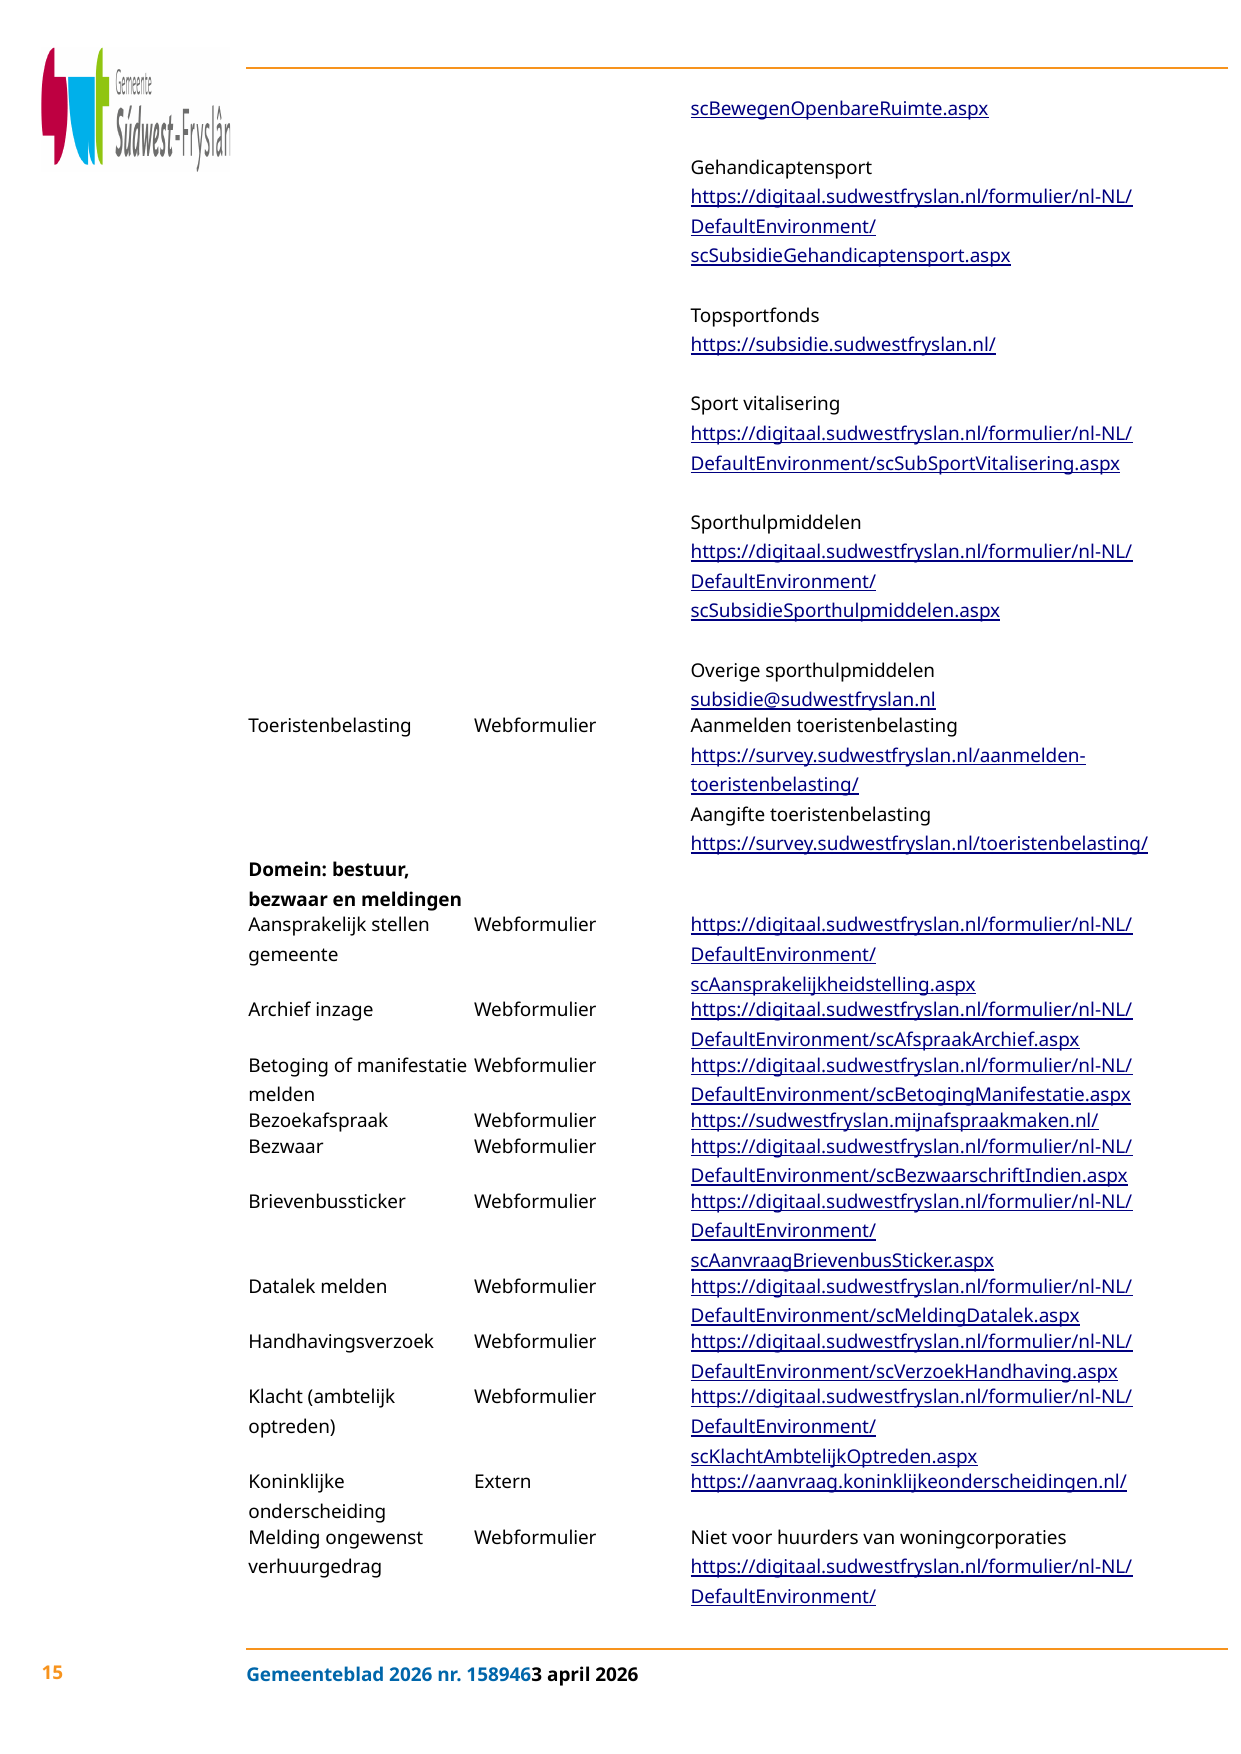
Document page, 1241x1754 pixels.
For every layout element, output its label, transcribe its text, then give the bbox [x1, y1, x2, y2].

table_cell Koninklijke onderscheiding [248, 1469, 474, 1524]
table_cell Domein: bestuur, bezwaar en meldingen [248, 856, 474, 912]
table_cell Niet voor huurders van woningcorporaties https://digitaal.sudwestfryslan.nl/formulier/nl-NL/DefaultEnvironment/ [690, 1524, 1152, 1609]
table_cell Melding ongewenst verhuurgedrag [248, 1524, 474, 1609]
table_cell https://digitaal.sudwestfryslan.nl/formulier/nl-NL/DefaultEnvironment/scAansprakelijkheidstelling.aspx [690, 912, 1152, 996]
table_cell Handhavingsverzoek [248, 1328, 474, 1384]
table_cell [474, 95, 690, 712]
table_cell Webformulier [474, 712, 690, 856]
table_cell [690, 856, 1152, 912]
table_cell https://digitaal.sudwestfryslan.nl/formulier/nl-NL/DefaultEnvironment/scBetogingManifestatie.aspx [690, 1052, 1152, 1107]
table_cell Archief inzage [248, 996, 474, 1052]
table_cell Webformulier [474, 1328, 690, 1384]
table_cell Webformulier [474, 1384, 690, 1468]
table_cell https://digitaal.sudwestfryslan.nl/formulier/nl-NL/DefaultEnvironment/scMeldingDatalek.aspx [690, 1273, 1152, 1328]
table_cell https://digitaal.sudwestfryslan.nl/formulier/nl-NL/DefaultEnvironment/scAanvraagBrievenbusSticker.aspx [690, 1188, 1152, 1273]
table_cell https://digitaal.sudwestfryslan.nl/formulier/nl-NL/DefaultEnvironment/scAfspraakArchief.aspx [690, 996, 1152, 1052]
table_cell scBewegenOpenbareRuimte.aspx Gehandicaptensport https://digitaal.sudwestfryslan.nl/formulier/nl-NL/DefaultEnvironment/scSubsidieGehandicaptensport.aspx Topsportfonds https://subsidie.sudwestfryslan.nl/ Sport vitalisering https://digitaal.sudwestfryslan.nl/formulier/nl-NL/DefaultEnvironment/scSubSportVitalisering.aspx Sporthulpmiddelen https://digitaal.sudwestfryslan.nl/formulier/nl-NL/DefaultEnvironment/scSubsidieSporthulpmiddelen.aspx Overige sporthulpmiddelen subsidie@sudwestfryslan.nl [690, 95, 1152, 712]
table_cell Webformulier [474, 1524, 690, 1609]
table_cell https://digitaal.sudwestfryslan.nl/formulier/nl-NL/DefaultEnvironment/scBezwaarschriftIndien.aspx [690, 1133, 1152, 1188]
table_cell Webformulier [474, 1133, 690, 1188]
table_cell Aanmelden toeristenbelasting https://survey.sudwestfryslan.nl/aanmelden-toeristenbelasting/ Aangifte toeristenbelasting https://survey.sudwestfryslan.nl/toeristenbelasting/ [690, 712, 1152, 856]
table_cell Webformulier [474, 1107, 690, 1133]
table_cell Webformulier [474, 1188, 690, 1273]
table_cell Webformulier [474, 1273, 690, 1328]
table_cell Webformulier [474, 996, 690, 1052]
table_cell Toeristenbelasting [248, 712, 474, 856]
table_cell Datalek melden [248, 1273, 474, 1328]
table_cell Betoging of manifestatie melden [248, 1052, 474, 1107]
table_cell Webformulier [474, 912, 690, 996]
table_cell Bezwaar [248, 1133, 474, 1188]
table_cell Klacht (ambtelijk optreden) [248, 1384, 474, 1468]
table_cell Extern [474, 1469, 690, 1524]
picture [41, 47, 231, 172]
table_cell https://digitaal.sudwestfryslan.nl/formulier/nl-NL/DefaultEnvironment/scKlachtAmbtelijkOptreden.aspx [690, 1384, 1152, 1468]
table_cell Bezoekafspraak [248, 1107, 474, 1133]
table_cell [248, 95, 474, 712]
table_cell [474, 856, 690, 912]
table_cell https://digitaal.sudwestfryslan.nl/formulier/nl-NL/DefaultEnvironment/scVerzoekHandhaving.aspx [690, 1328, 1152, 1384]
table_cell Webformulier [474, 1052, 690, 1107]
table_cell Aansprakelijk stellen gemeente [248, 912, 474, 996]
table_cell Brievenbussticker [248, 1188, 474, 1273]
table_cell https://aanvraag.koninklijkeonderscheidingen.nl/ [690, 1469, 1152, 1524]
table_cell https://sudwestfryslan.mijnafspraakmaken.nl/ [690, 1107, 1152, 1133]
